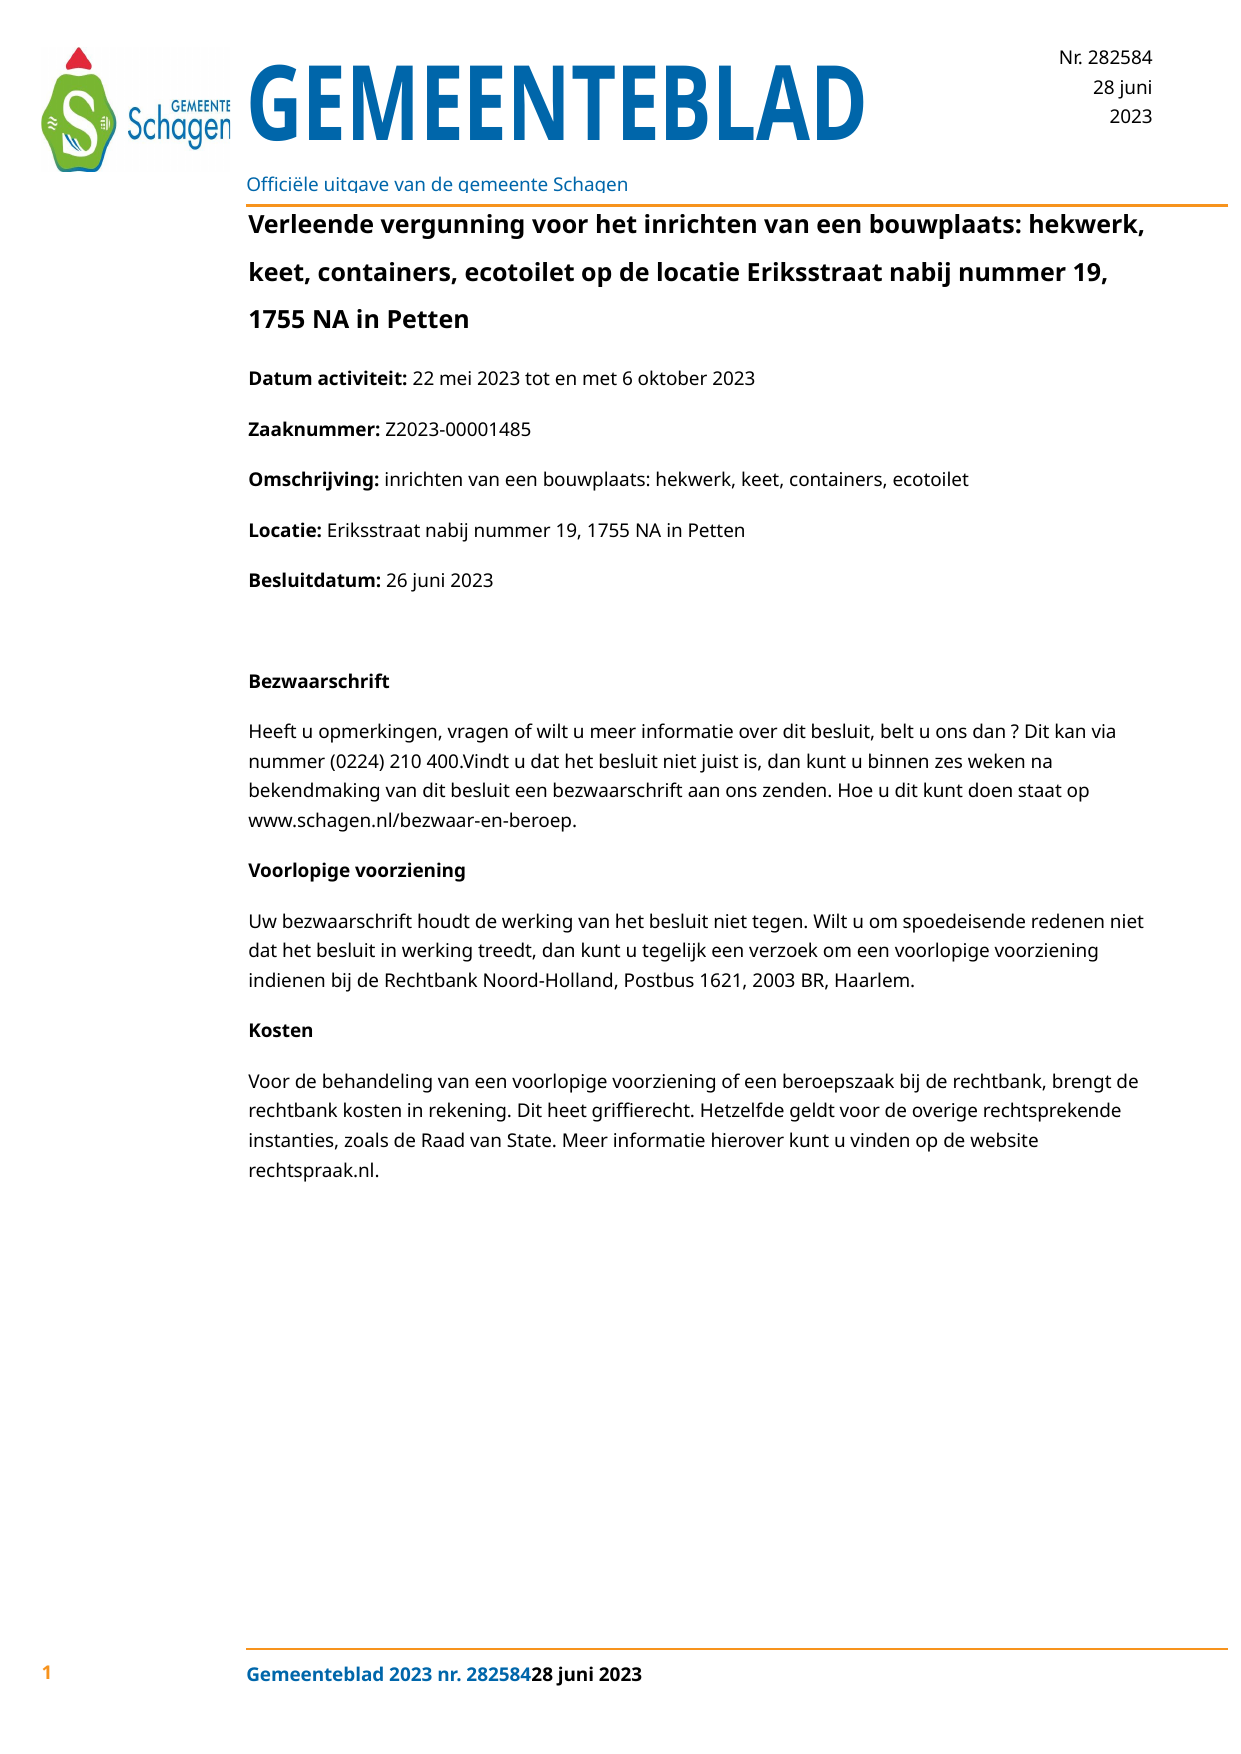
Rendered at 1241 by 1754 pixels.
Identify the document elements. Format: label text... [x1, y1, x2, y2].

text Kosten [248, 1018, 1152, 1043]
text Uw bezwaarschrift houdt de werking van het besluit niet tegen. Wilt u om spoedeisende redenen niet dat het besluit in werking treedt, dan kunt u tegelijk een verzoek om een voorlopige voorziening indienen bij de Rechtbank Noord-Holland, Postbus 1621, 2003 BR, Haarlem. [248, 908, 1152, 993]
text Besluitdatum: 26 juni 2023 [248, 567, 1152, 593]
picture [41, 47, 231, 172]
text Omschrijving: inrichten van een bouwplaats: hekwerk, keet, containers, ecotoilet [248, 466, 1152, 492]
text Voor de behandeling van een voorlopige voorziening of een beroepszaak bij de rechtbank, brengt de rechtbank kosten in rekening. Dit heet griffierecht. Hetzelfde geldt voor de overige rechtsprekende instanties, zoals de Raad van State. Meer informatie hierover kunt u vinden op de website rechtspraak.nl. [248, 1068, 1152, 1182]
text Voorlopige voorziening [248, 858, 1152, 883]
text Locatie: Eriksstraat nabij nummer 19, 1755 NA in Petten [248, 517, 1152, 542]
text Bezwaarschrift [248, 668, 1152, 694]
text Datum activiteit: 22 mei 2023 tot en met 6 oktober 2023 [248, 366, 1152, 391]
text Zaaknummer: Z2023-00001485 [248, 416, 1152, 442]
text Heeft u opmerkingen, vragen of wilt u meer informatie over dit besluit, belt u ons dan ? Dit kan via nummer (0224) 210 400.Vindt u dat het besluit niet juist is, dan kunt u binnen zes weken na bekendmaking van dit besluit een bezwaarschrift aan ons zenden. Hoe u dit kunt doen staat op www.schagen.nl/bezwaar-en-beroep. [248, 718, 1152, 833]
text Verleende vergunning voor het inrichten van een bouwplaats: hekwerk, keet, containers, ecotoilet op de locatie Eriksstraat nabij nummer 19, 1755 NA in Petten [248, 207, 1152, 336]
